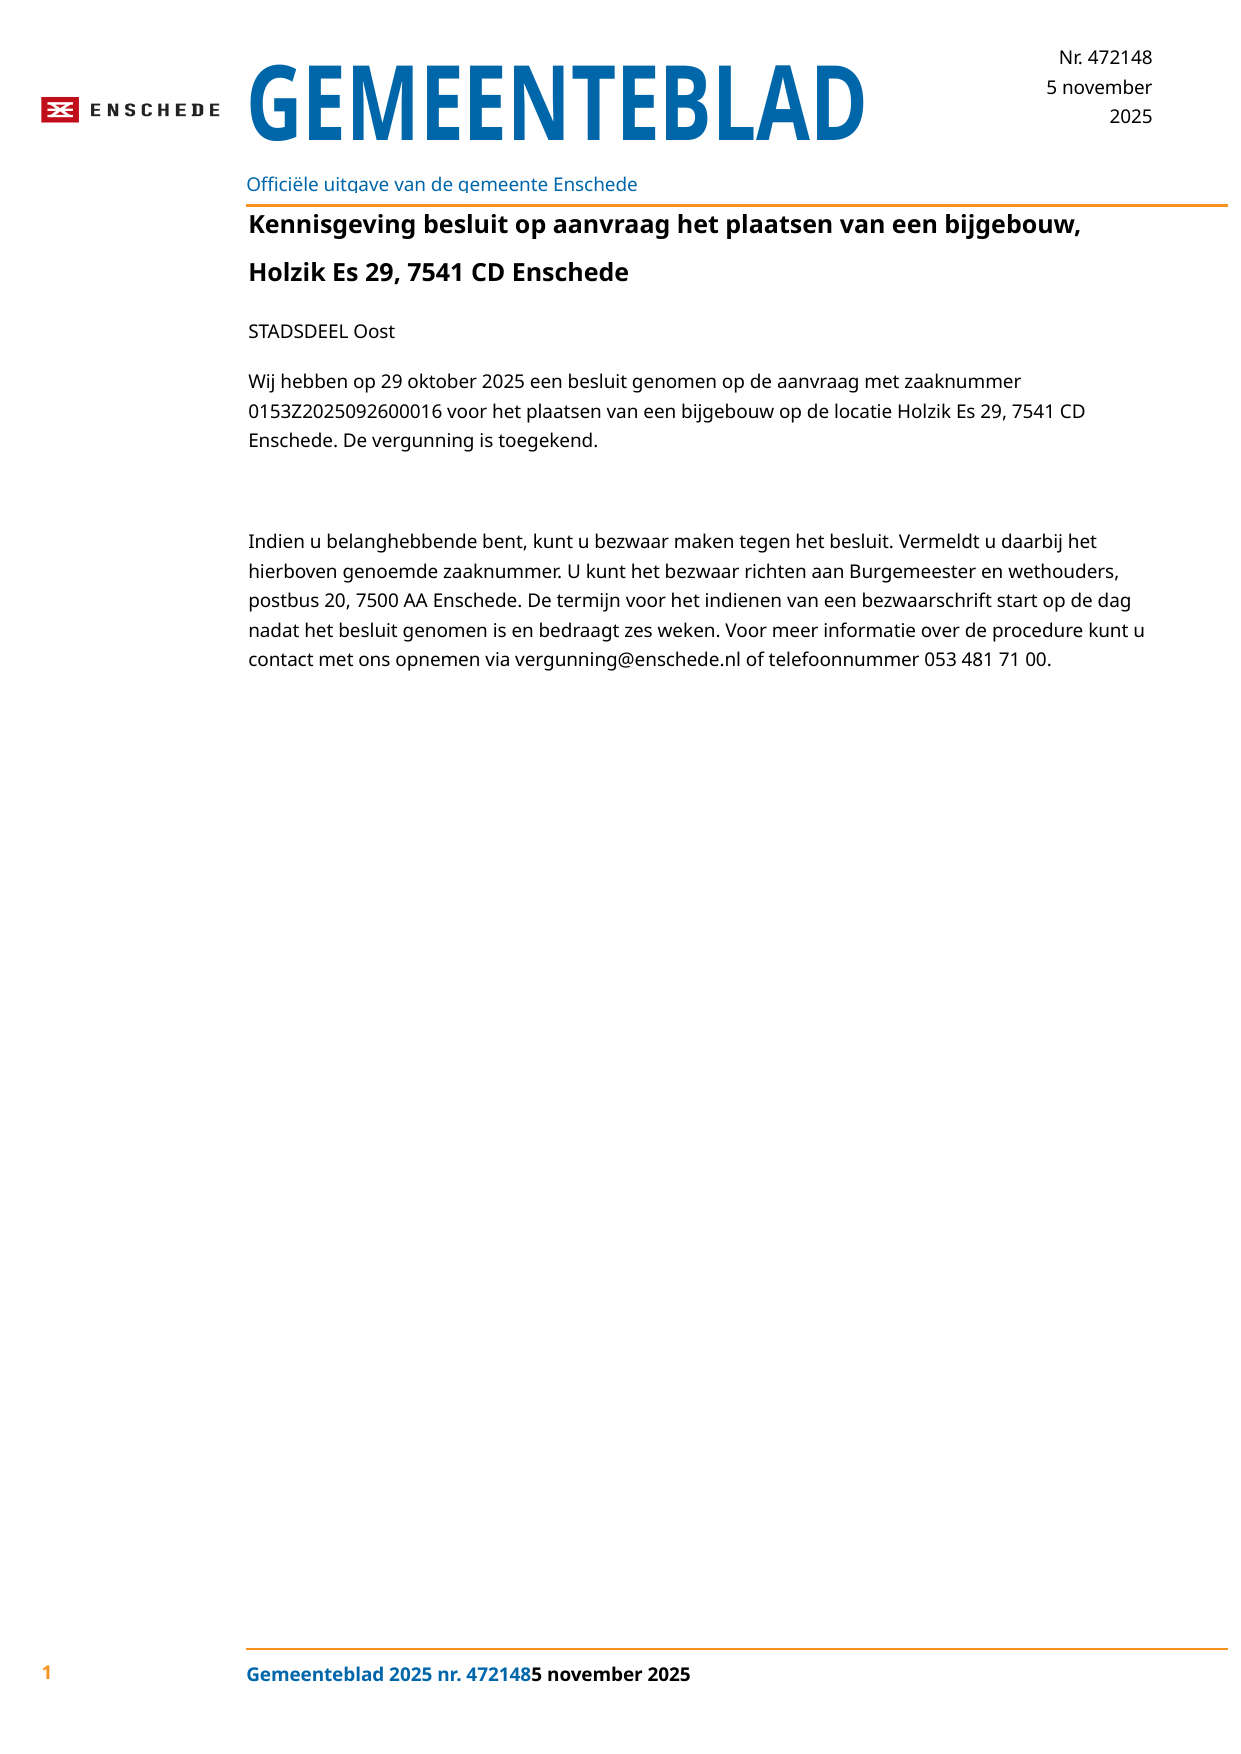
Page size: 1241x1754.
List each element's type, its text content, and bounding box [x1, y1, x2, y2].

picture [41, 47, 231, 172]
text Wij hebben op 29 oktober 2025 een besluit genomen op de aanvraag met zaaknummer 0153Z2025092600016 voor het plaatsen van een bijgebouw op de locatie Holzik Es 29, 7541 CD Enschede. De vergunning is toegekend. [248, 368, 1152, 453]
text Kennisgeving besluit op aanvraag het plaatsen van een bijgebouw, Holzik Es 29, 7541 CD Enschede [248, 207, 1152, 288]
text STADSDEEL Oost [248, 318, 1152, 344]
text Indien u belanghebbende bent, kunt u bezwaar maken tegen het besluit. Vermeldt u daarbij het hierboven genoemde zaaknummer. U kunt het bezwaar richten aan Burgemeester en wethouders, postbus 20, 7500 AA Enschede. De termijn voor het indienen van een bezwaarschrift start op de dag nadat het besluit genomen is en bedraagt zes weken. Voor meer informatie over de procedure kunt u contact met ons opnemen via vergunning@enschede.nl of telefoonnummer 053 481 71 00. [248, 528, 1152, 672]
